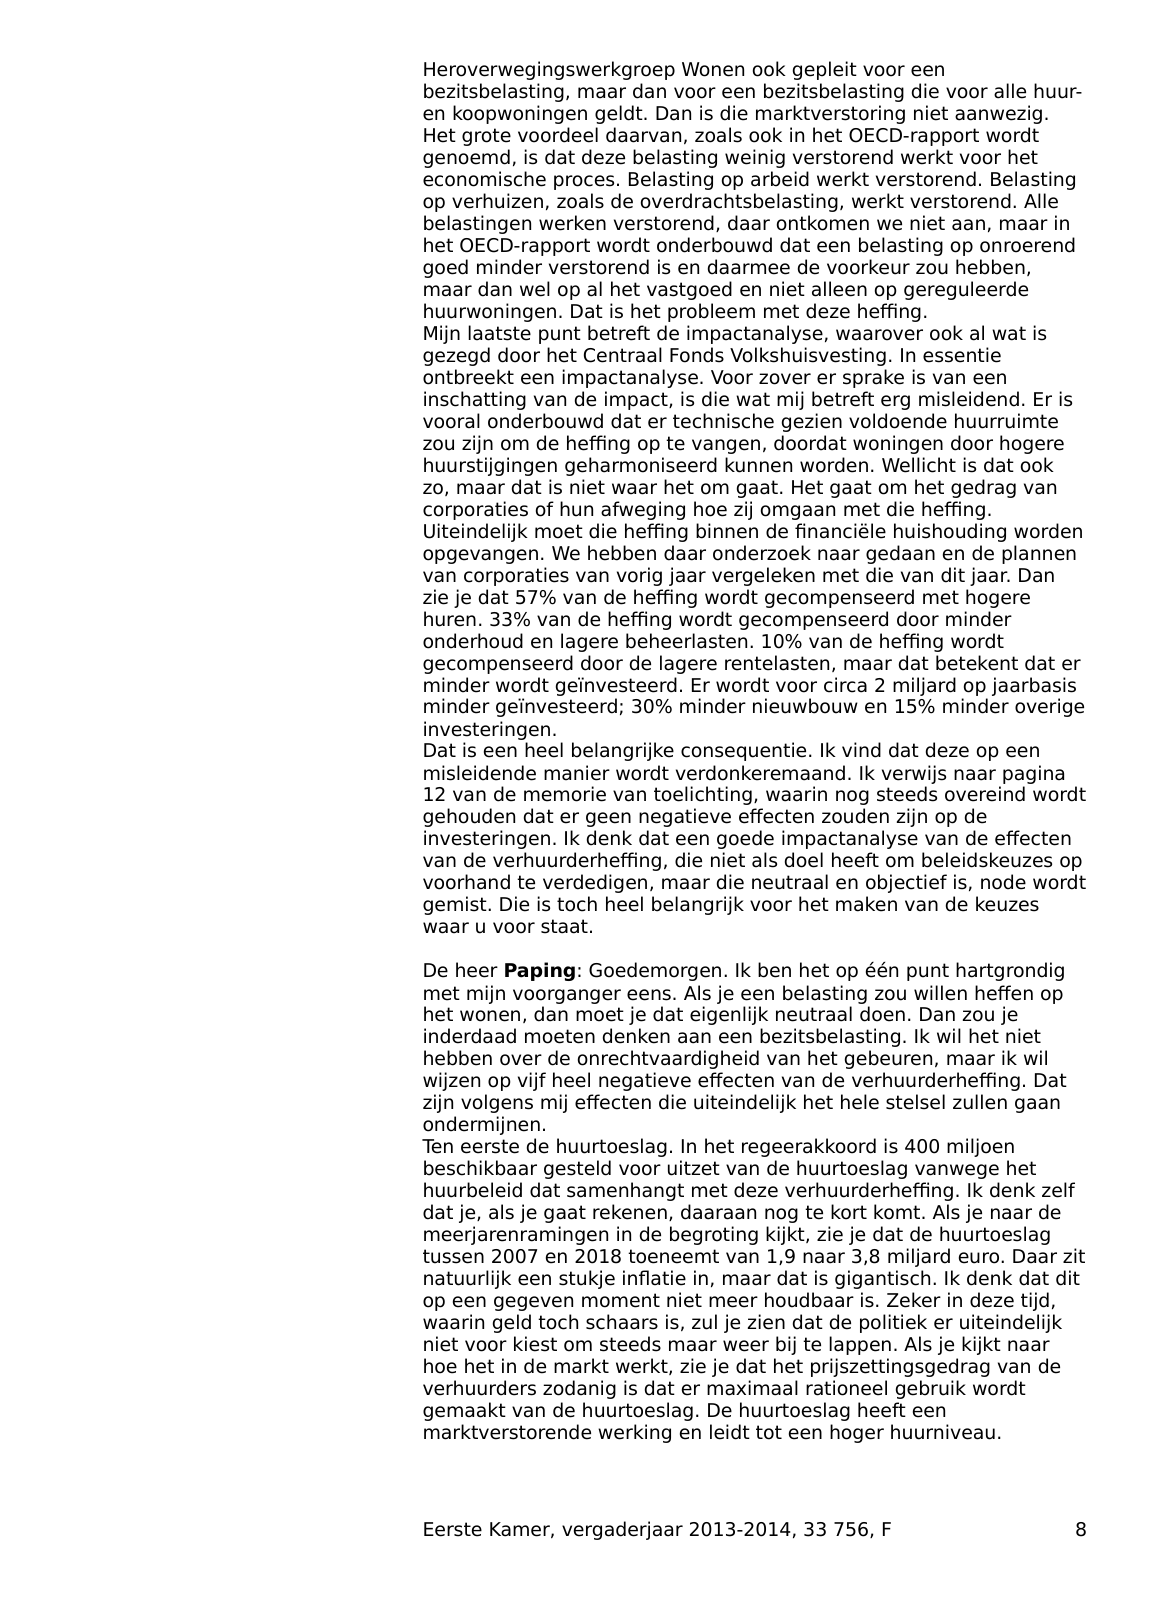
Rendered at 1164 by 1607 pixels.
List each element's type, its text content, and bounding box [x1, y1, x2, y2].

text Ten eerste de huurtoeslag. In het regeerakkoord is 400 miljoen beschikbaar gesteld voor uitzet van de huurtoeslag vanwege het huurbeleid dat samenhangt met deze verhuurderheffing. Ik denk zelf dat je, als je gaat rekenen, daaraan nog te kort komt. Als je naar de meerjarenramingen in de begroting kijkt, zie je dat de huurtoeslag tussen 2007 en 2018 toeneemt van 1,9 naar 3,8 miljard euro. Daar zit natuurlijk een stukje inflatie in, maar dat is gigantisch. Ik denk dat dit op een gegeven moment niet meer houdbaar is. Zeker in deze tijd, waarin geld toch schaars is, zul je zien dat de politiek er uiteindelijk niet voor kiest om steeds maar weer bij te lappen. Als je kijkt naar hoe het in de markt werkt, zie je dat het prijszettingsgedrag van de verhuurders zodanig is dat er maximaal rationeel gebruik wordt gemaakt van de huurtoeslag. De huurtoeslag heeft een marktverstorende werking en leidt tot een hoger huurniveau. [422, 1136, 1087, 1444]
text De heer Paping: Goedemorgen. Ik ben het op één punt hartgrondig met mijn voorganger eens. Als je een belasting zou willen heffen op het wonen, dan moet je dat eigenlijk neutraal doen. Dan zou je inderdaad moeten denken aan een bezitsbelasting. Ik wil het niet hebben over de onrechtvaardigheid van het gebeuren, maar ik wil wijzen op vijf heel negatieve effecten van de verhuurderheffing. Dat zijn volgens mij effecten die uiteindelijk het hele stelsel zullen gaan ondermijnen. [422, 960, 1087, 1136]
text Dat is een heel belangrijke consequentie. Ik vind dat deze op een misleidende manier wordt verdonkeremaand. Ik verwijs naar pagina 12 van de memorie van toelichting, waarin nog steeds overeind wordt gehouden dat er geen negatieve effecten zouden zijn op de investeringen. Ik denk dat een goede impactanalyse van de effecten van de verhuurderheffing, die niet als doel heeft om beleidskeuzes op voorhand te verdedigen, maar die neutraal en objectief is, node wordt gemist. Die is toch heel belangrijk voor het maken van de keuzes waar u voor staat. [422, 740, 1087, 938]
text Heroverwegingswerkgroep Wonen ook gepleit voor een bezitsbelasting, maar dan voor een bezitsbelasting die voor alle huur- en koopwoningen geldt. Dan is die marktverstoring niet aanwezig. Het grote voordeel daarvan, zoals ook in het OECD-rapport wordt genoemd, is dat deze belasting weinig verstorend werkt voor het economische proces. Belasting op arbeid werkt verstorend. Belasting op verhuizen, zoals de overdrachtsbelasting, werkt verstorend. Alle belastingen werken verstorend, daar ontkomen we niet aan, maar in het OECD-rapport wordt onderbouwd dat een belasting op onroerend goed minder verstorend is en daarmee de voorkeur zou hebben, maar dan wel op al het vastgoed en niet alleen op gereguleerde huurwoningen. Dat is het probleem met deze heffing. [422, 59, 1087, 323]
text Mijn laatste punt betreft de impactanalyse, waarover ook al wat is gezegd door het Centraal Fonds Volkshuisvesting. In essentie ontbreekt een impactanalyse. Voor zover er sprake is van een inschatting van de impact, is die wat mij betreft erg misleidend. Er is vooral onderbouwd dat er technische gezien voldoende huurruimte zou zijn om de heffing op te vangen, doordat woningen door hogere huurstijgingen geharmoniseerd kunnen worden. Wellicht is dat ook zo, maar dat is niet waar het om gaat. Het gaat om het gedrag van corporaties of hun afweging hoe zij omgaan met die heffing. Uiteindelijk moet die heffing binnen de financiële huishouding worden opgevangen. We hebben daar onderzoek naar gedaan en de plannen van corporaties van vorig jaar vergeleken met die van dit jaar. Dan zie je dat 57% van de heffing wordt gecompenseerd met hogere huren. 33% van de heffing wordt gecompenseerd door minder onderhoud en lagere beheerlasten. 10% van de heffing wordt gecompenseerd door de lagere rentelasten, maar dat betekent dat er minder wordt geïnvesteerd. Er wordt voor circa 2 miljard op jaarbasis minder geïnvesteerd; 30% minder nieuwbouw en 15% minder overige investeringen. [422, 323, 1087, 740]
